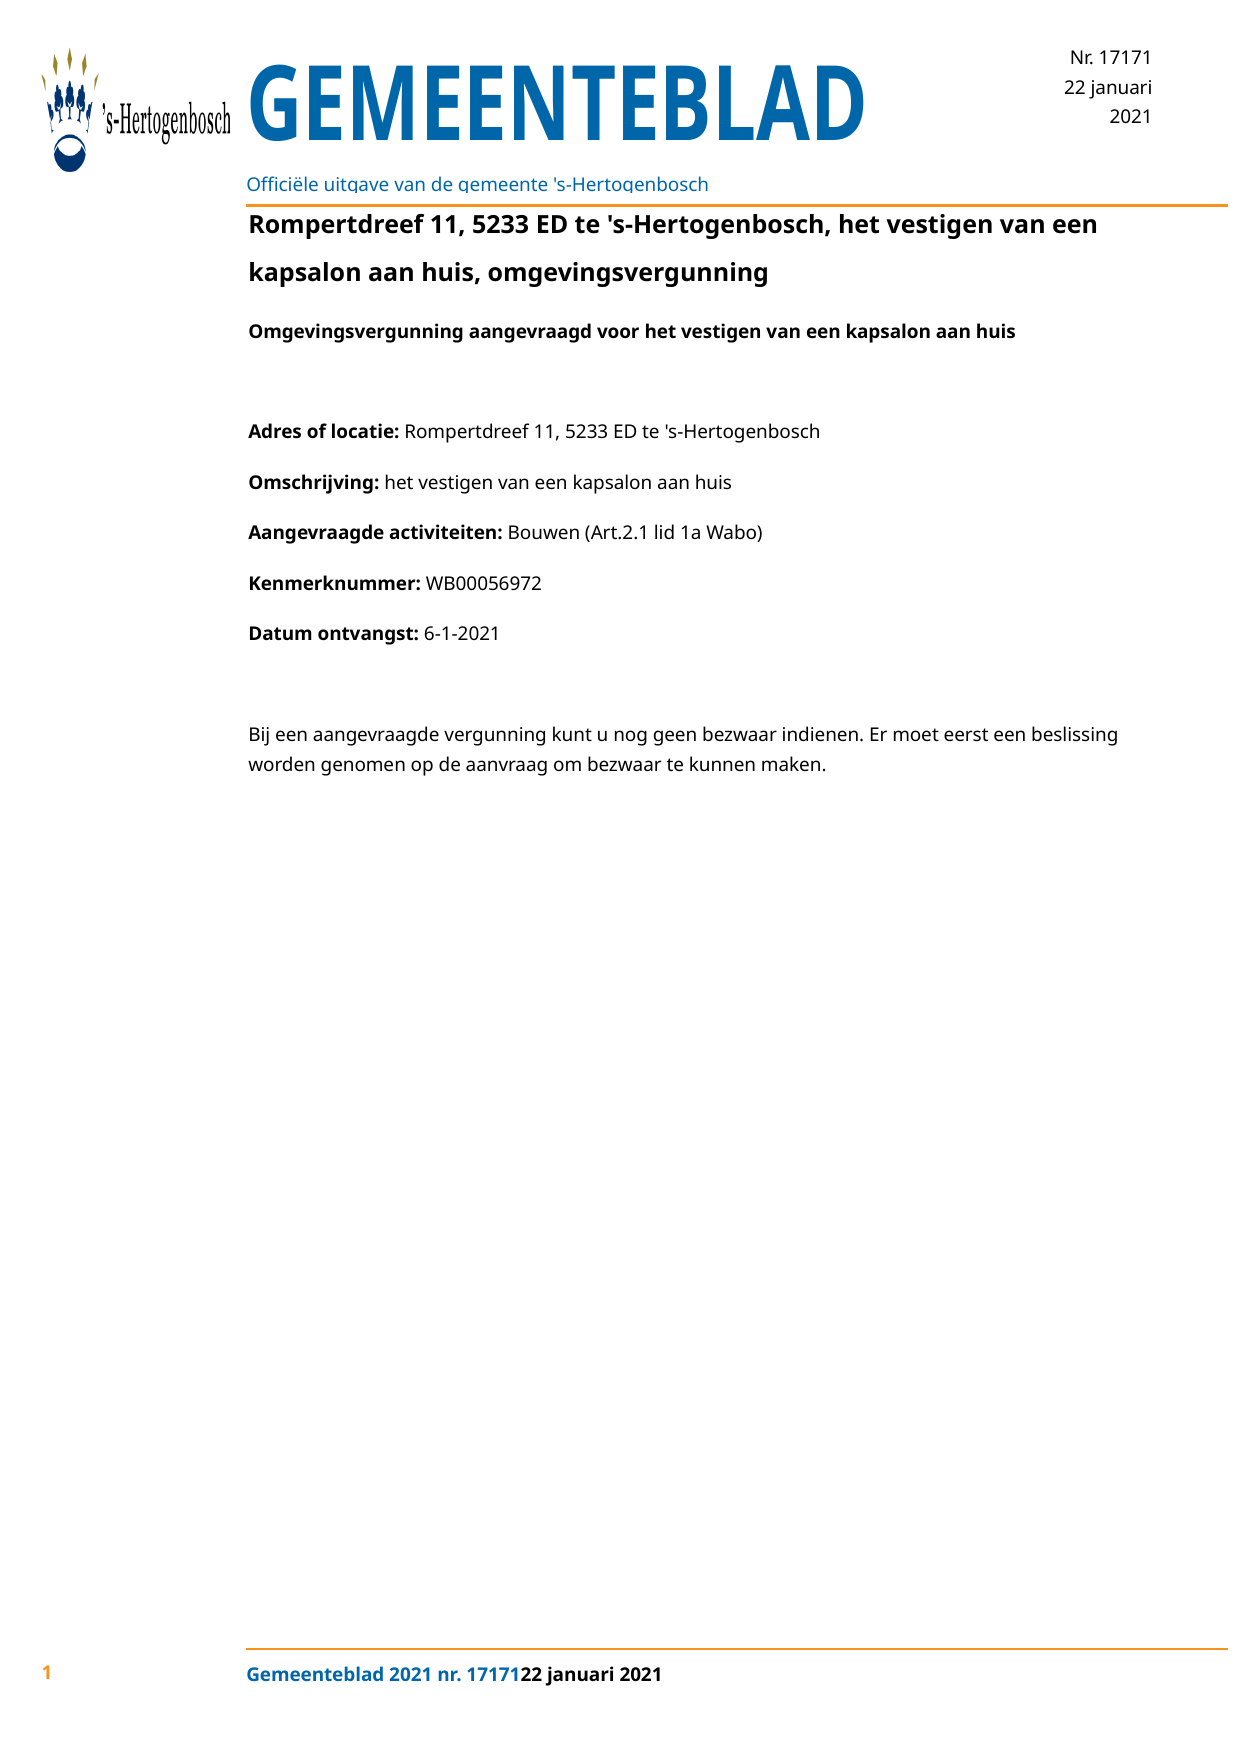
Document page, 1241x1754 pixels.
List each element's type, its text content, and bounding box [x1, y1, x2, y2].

text Datum ontvangst: 6-1-2021 [248, 620, 1152, 646]
text Bij een aangevraagde vergunning kunt u nog geen bezwaar indienen. Er moet eerst een beslissing worden genomen op de aanvraag om bezwaar te kunnen maken. [248, 721, 1152, 777]
text Kenmerknummer: WB00056972 [248, 570, 1152, 596]
text Rompertdreef 11, 5233 ED te 's-Hertogenbosch, het vestigen van een kapsalon aan huis, omgevingsvergunning [248, 207, 1152, 288]
text Adres of locatie: Rompertdreef 11, 5233 ED te 's-Hertogenbosch [248, 419, 1152, 444]
text Omschrijving: het vestigen van een kapsalon aan huis [248, 469, 1152, 495]
picture [41, 47, 231, 172]
text Aangevraagde activiteiten: Bouwen (Art.2.1 lid 1a Wabo) [248, 519, 1152, 545]
text Omgevingsvergunning aangevraagd voor het vestigen van een kapsalon aan huis [248, 318, 1152, 344]
